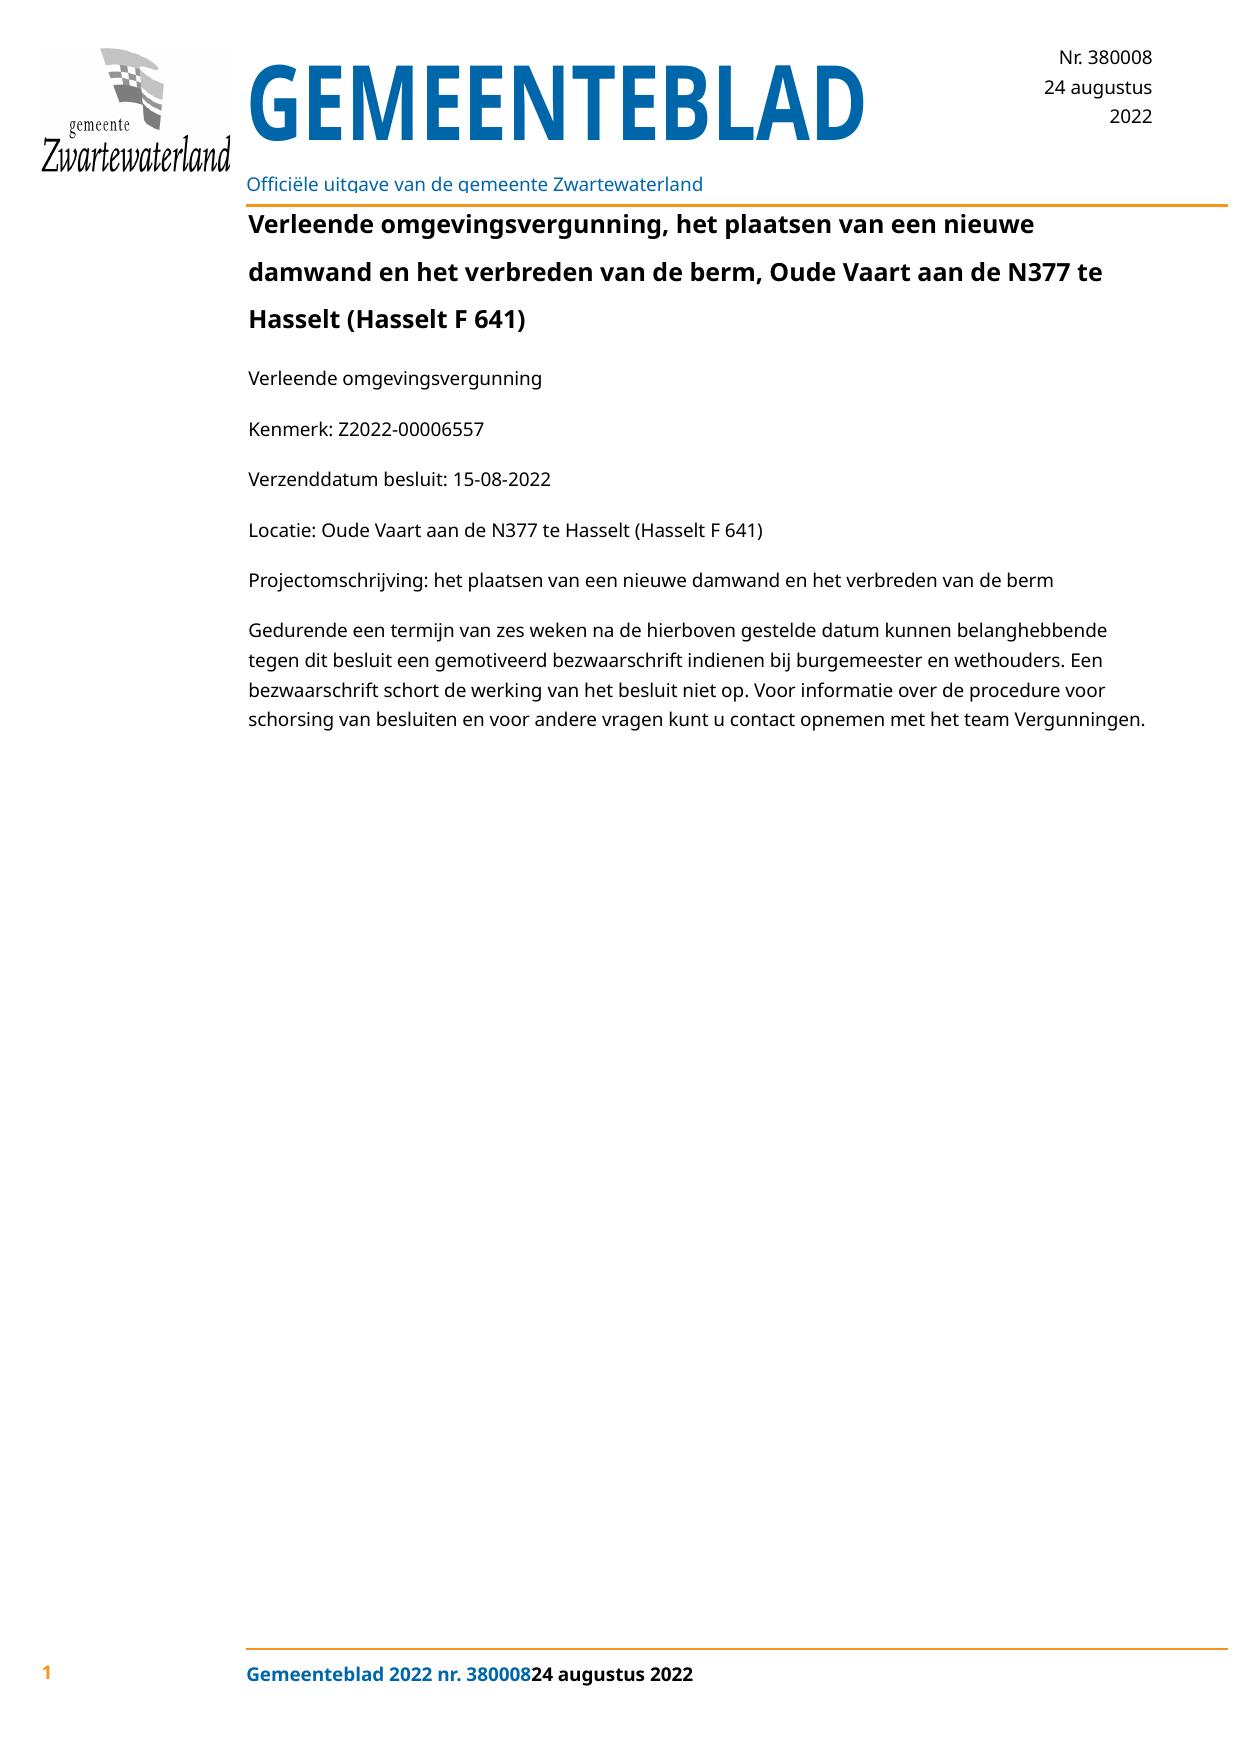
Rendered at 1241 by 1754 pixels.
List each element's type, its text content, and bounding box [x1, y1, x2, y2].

text Verleende omgevingsvergunning [248, 366, 1152, 391]
text Verleende omgevingsvergunning, het plaatsen van een nieuwe damwand en het verbreden van de berm, Oude Vaart aan de N377 te Hasselt (Hasselt F 641) [248, 207, 1152, 336]
text Projectomschrijving: het plaatsen van een nieuwe damwand en het verbreden van de berm [248, 567, 1152, 593]
picture [41, 47, 231, 172]
text Locatie: Oude Vaart aan de N377 te Hasselt (Hasselt F 641) [248, 517, 1152, 542]
text Kenmerk: Z2022-00006557 [248, 416, 1152, 442]
text Gedurende een termijn van zes weken na de hierboven gestelde datum kunnen belanghebbende tegen dit besluit een gemotiveerd bezwaarschrift indienen bij burgemeester en wethouders. Een bezwaarschrift schort de werking van het besluit niet op. Voor informatie over de procedure voor schorsing van besluiten en voor andere vragen kunt u contact opnemen met het team Vergunningen. [248, 618, 1152, 732]
text Verzenddatum besluit: 15-08-2022 [248, 466, 1152, 492]
